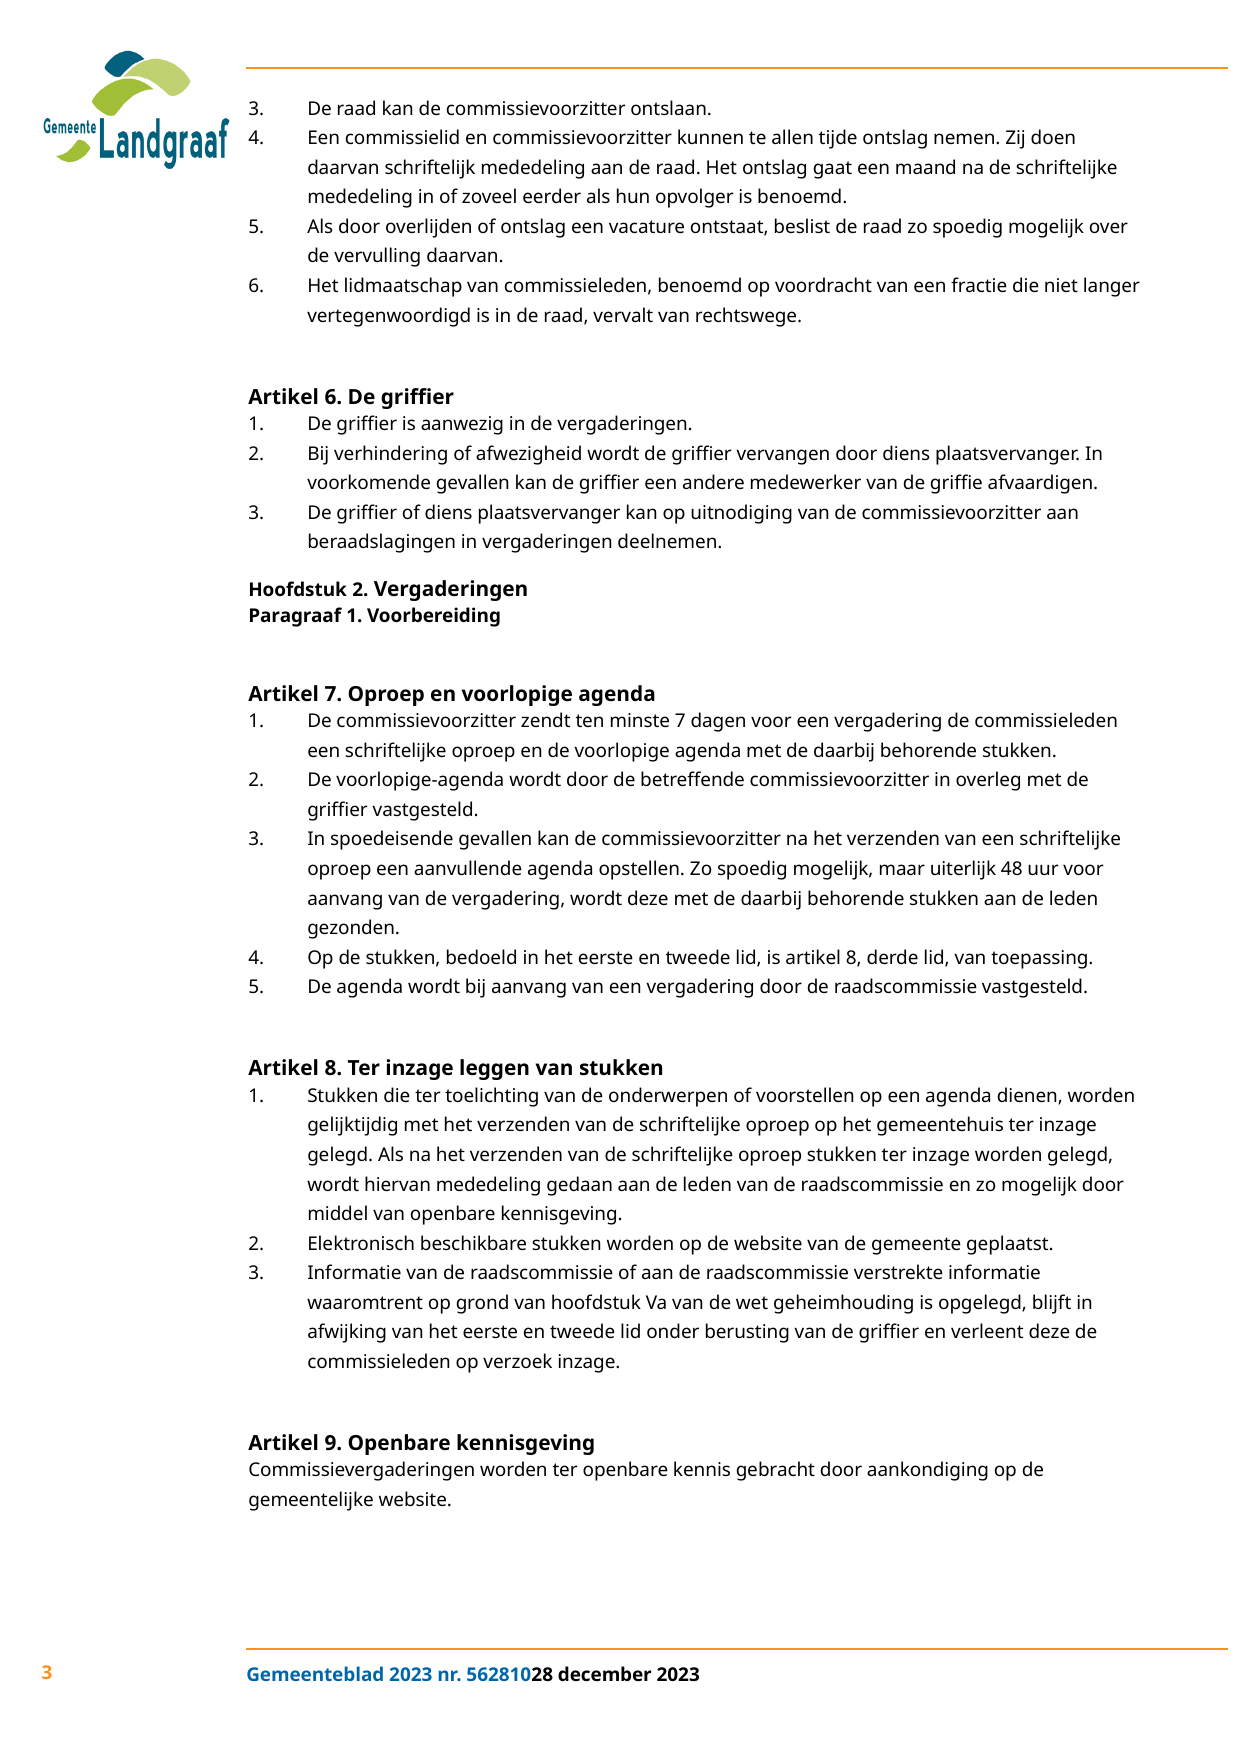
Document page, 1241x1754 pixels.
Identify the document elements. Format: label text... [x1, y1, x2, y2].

list Bij verhindering of afwezigheid wordt de griffier vervangen door diens plaatsvervanger. In voorkomende gevallen kan de griffier een andere medewerker van de griffie afvaardigen. [248, 440, 1152, 495]
list De raad kan de commissievoorzitter ontslaan. [248, 95, 1152, 121]
list Informatie van de raadscommissie of aan de raadscommissie verstrekte informatie waaromtrent op grond van hoofdstuk Va van de wet geheimhouding is opgelegd, blijft in afwijking van het eerste en tweede lid onder berusting van de griffier en verleent deze de commissieleden op verzoek inzage. [248, 1259, 1152, 1374]
text Artikel 6. De griffier [248, 382, 1152, 410]
list De commissievoorzitter zendt ten minste 7 dagen voor een vergadering de commissieleden een schriftelijke oproep en de voorlopige agenda met de daarbij behorende stukken. [248, 707, 1152, 763]
text Hoofdstuk 2. Vergaderingen [248, 574, 1152, 603]
list De griffier is aanwezig in de vergaderingen. [248, 410, 1152, 436]
list Stukken die ter toelichting van de onderwerpen of voorstellen op een agenda dienen, worden gelijktijdig met het verzenden van de schriftelijke oproep op het gemeentehuis ter inzage gelegd. Als na het verzenden van de schriftelijke oproep stukken ter inzage worden gelegd, wordt hiervan mededeling gedaan aan de leden van de raadscommissie en zo mogelijk door middel van openbare kennisgeving. [248, 1082, 1152, 1226]
list Op de stukken, bedoeld in het eerste en tweede lid, is artikel 8, derde lid, van toepassing. [248, 944, 1152, 970]
picture [41, 47, 231, 172]
list Elektronisch beschikbare stukken worden op de website van de gemeente geplaatst. [248, 1230, 1152, 1256]
list Het lidmaatschap van commissieleden, benoemd op voordracht van een fractie die niet langer vertegenwoordigd is in de raad, vervalt van rechtswege. [248, 272, 1152, 328]
text Artikel 9. Openbare kennisgeving [248, 1428, 1152, 1457]
list In spoedeisende gevallen kan de commissievoorzitter na het verzenden van een schriftelijke oproep een aanvullende agenda opstellen. Zo spoedig mogelijk, maar uiterlijk 48 uur voor aanvang van de vergadering, wordt deze met de daarbij behorende stukken aan de leden gezonden. [248, 826, 1152, 940]
text Artikel 8. Ter inzage leggen van stukken [248, 1053, 1152, 1082]
text Artikel 7. Oproep en voorlopige agenda [248, 679, 1152, 707]
list De griffier of diens plaatsvervanger kan op uitnodiging van de commissievoorzitter aan beraadslagingen in vergaderingen deelnemen. [248, 499, 1152, 554]
list Een commissielid en commissievoorzitter kunnen te allen tijde ontslag nemen. Zij doen daarvan schriftelijk mededeling aan de raad. Het ontslag gaat een maand na de schriftelijke mededeling in of zoveel eerder als hun opvolger is benoemd. [248, 124, 1152, 209]
list Als door overlijden of ontslag een vacature ontstaat, beslist de raad zo spoedig mogelijk over de vervulling daarvan. [248, 213, 1152, 268]
list De voorlopige-agenda wordt door de betreffende commissievoorzitter in overleg met de griffier vastgesteld. [248, 766, 1152, 822]
list De agenda wordt bij aanvang van een vergadering door de raadscommissie vastgesteld. [248, 973, 1152, 999]
text Paragraaf 1. Voorbereiding [248, 603, 1152, 628]
text Commissievergaderingen worden ter openbare kennis gebracht door aankondiging op de gemeentelijke website. [248, 1457, 1152, 1512]
